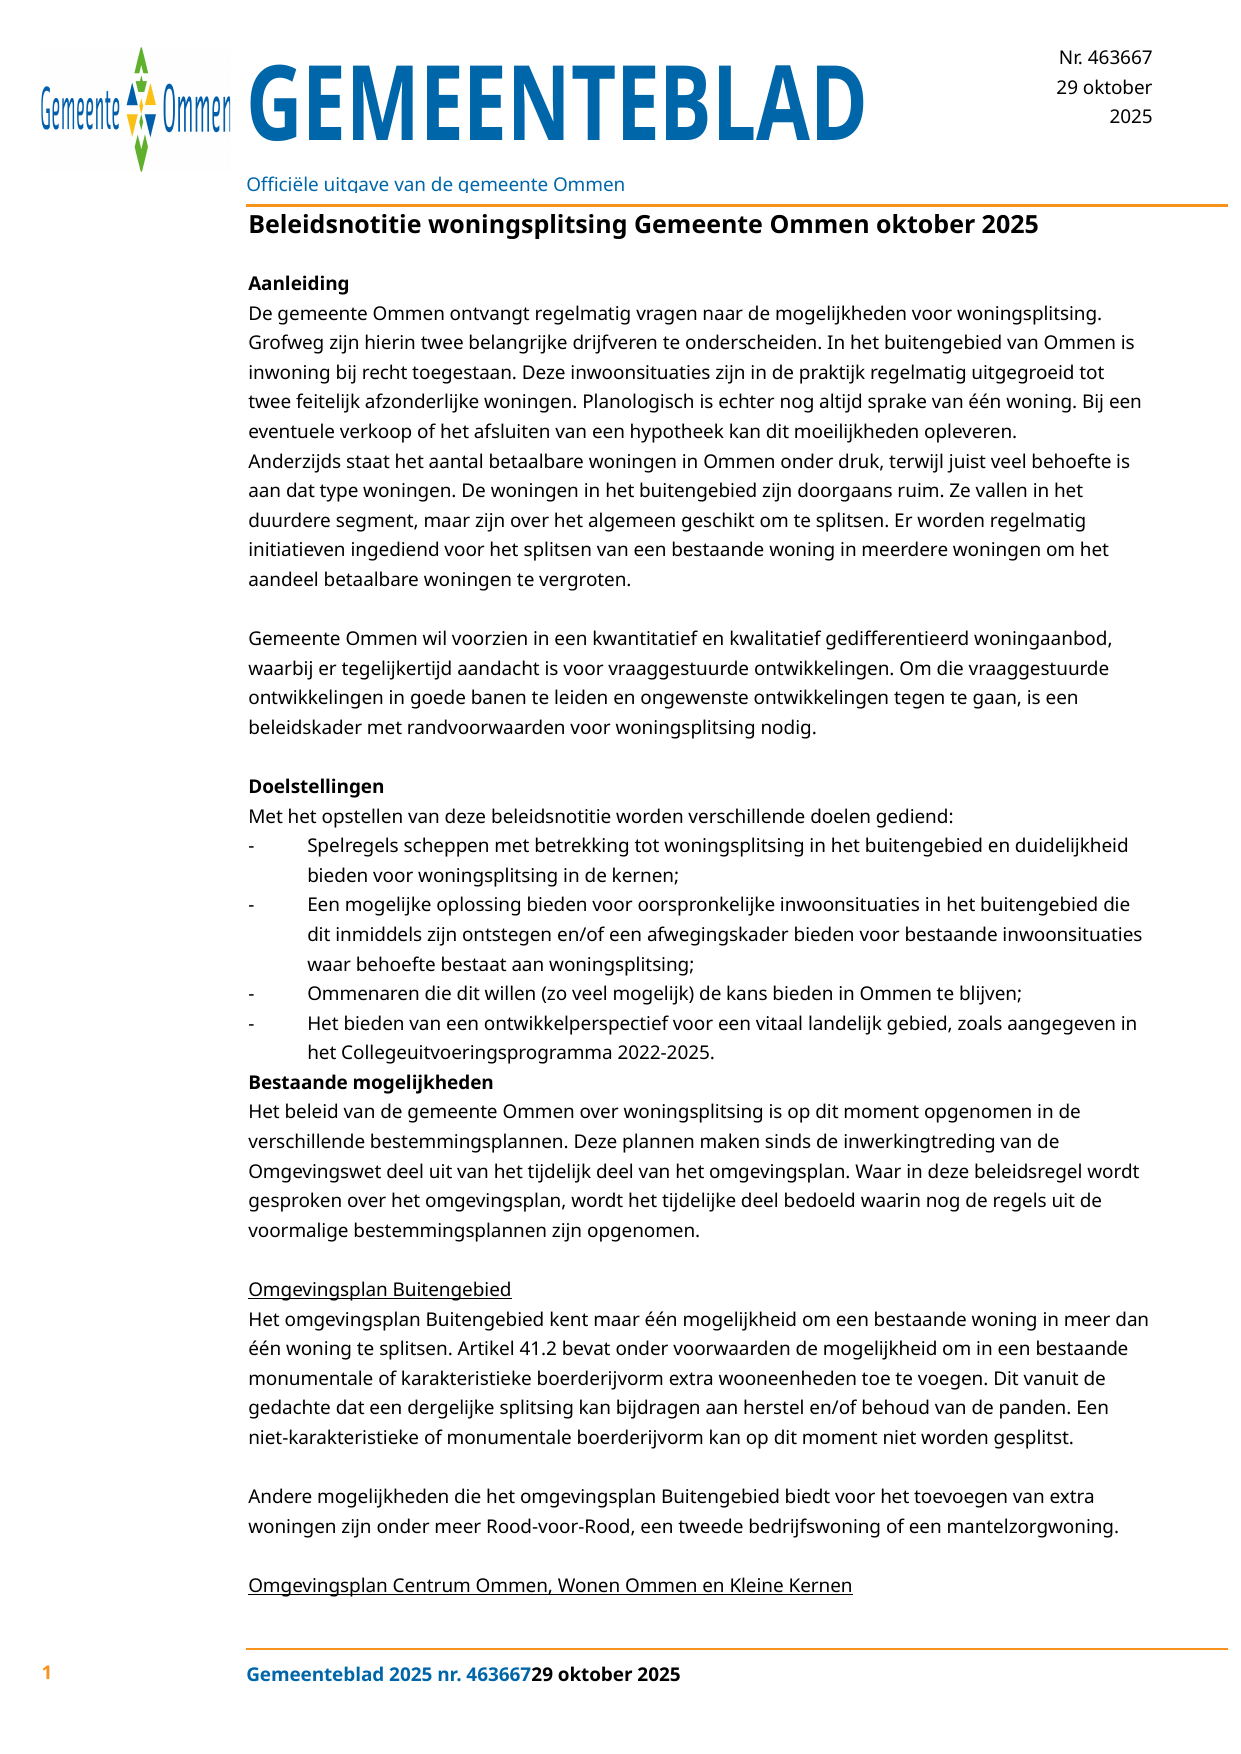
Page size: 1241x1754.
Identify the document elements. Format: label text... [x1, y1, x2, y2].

text Anderzijds staat het aantal betaalbare woningen in Ommen onder druk, terwijl juist veel behoefte is aan dat type woningen. De woningen in het buitengebied zijn doorgaans ruim. Ze vallen in het duurdere segment, maar zijn over het algemeen geschikt om te splitsen. Er worden regelmatig initiatieven ingediend voor het splitsen van een bestaande woning in meerdere woningen om het aandeel betaalbare woningen te vergroten. [248, 448, 1152, 592]
text Aanleiding [248, 270, 1152, 296]
text Bestaande mogelijkheden [248, 1069, 1152, 1095]
picture [41, 47, 231, 172]
list Het bieden van een ontwikkelperspectief voor een vitaal landelijk gebied, zoals aangegeven in het Collegeuitvoeringsprogramma 2022-2025. [248, 1010, 1152, 1065]
text Doelstellingen [248, 773, 1152, 799]
text Omgevingsplan Centrum Ommen, Wonen Ommen en Kleine Kernen [248, 1572, 1152, 1598]
list Een mogelijke oplossing bieden voor oorspronkelijke inwoonsituaties in het buitengebied die dit inmiddels zijn ontstegen en/of een afwegingskader bieden voor bestaande inwoonsituaties waar behoefte bestaat aan woningsplitsing; [248, 892, 1152, 976]
list Ommenaren die dit willen (zo veel mogelijk) de kans bieden in Ommen te blijven; [248, 980, 1152, 1006]
text Gemeente Ommen wil voorzien in een kwantitatief en kwalitatief gedifferentieerd woningaanbod, waarbij er tegelijkertijd aandacht is voor vraaggestuurde ontwikkelingen. Om die vraaggestuurde ontwikkelingen in goede banen te leiden en ongewenste ontwikkelingen tegen te gaan, is een beleidskader met randvoorwaarden voor woningsplitsing nodig. [248, 625, 1152, 740]
text Beleidsnotitie woningsplitsing Gemeente Ommen oktober 2025 [248, 207, 1152, 241]
list Spelregels scheppen met betrekking tot woningsplitsing in het buitengebied en duidelijkheid bieden voor woningsplitsing in de kernen; [248, 832, 1152, 888]
text Het beleid van de gemeente Ommen over woningsplitsing is op dit moment opgenomen in de verschillende bestemmingsplannen. Deze plannen maken sinds de inwerkingtreding van de Omgevingswet deel uit van het tijdelijk deel van het omgevingsplan. Waar in deze beleidsregel wordt gesproken over het omgevingsplan, wordt het tijdelijke deel bedoeld waarin nog de regels uit de voormalige bestemmingsplannen zijn opgenomen. [248, 1099, 1152, 1243]
text Andere mogelijkheden die het omgevingsplan Buitengebied biedt voor het toevoegen van extra woningen zijn onder meer Rood-voor-Rood, een tweede bedrijfswoning of een mantelzorgwoning. [248, 1483, 1152, 1538]
text Omgevingsplan Buitengebied [248, 1276, 1152, 1302]
text Met het opstellen van deze beleidsnotitie worden verschillende doelen gediend: [248, 803, 1152, 828]
text De gemeente Ommen ontvangt regelmatig vragen naar de mogelijkheden voor woningsplitsing. Grofweg zijn hierin twee belangrijke drijfveren te onderscheiden. In het buitengebied van Ommen is inwoning bij recht toegestaan. Deze inwoonsituaties zijn in de praktijk regelmatig uitgegroeid tot twee feitelijk afzonderlijke woningen. Planologisch is echter nog altijd sprake van één woning. Bij een eventuele verkoop of het afsluiten van een hypotheek kan dit moeilijkheden opleveren. [248, 300, 1152, 444]
text Het omgevingsplan Buitengebied kent maar één mogelijkheid om een bestaande woning in meer dan één woning te splitsen. Artikel 41.2 bevat onder voorwaarden de mogelijkheid om in een bestaande monumentale of karakteristieke boerderijvorm extra wooneenheden toe te voegen. Dit vanuit de gedachte dat een dergelijke splitsing kan bijdragen aan herstel en/of behoud van de panden. Een niet-karakteristieke of monumentale boerderijvorm kan op dit moment niet worden gesplitst. [248, 1306, 1152, 1450]
